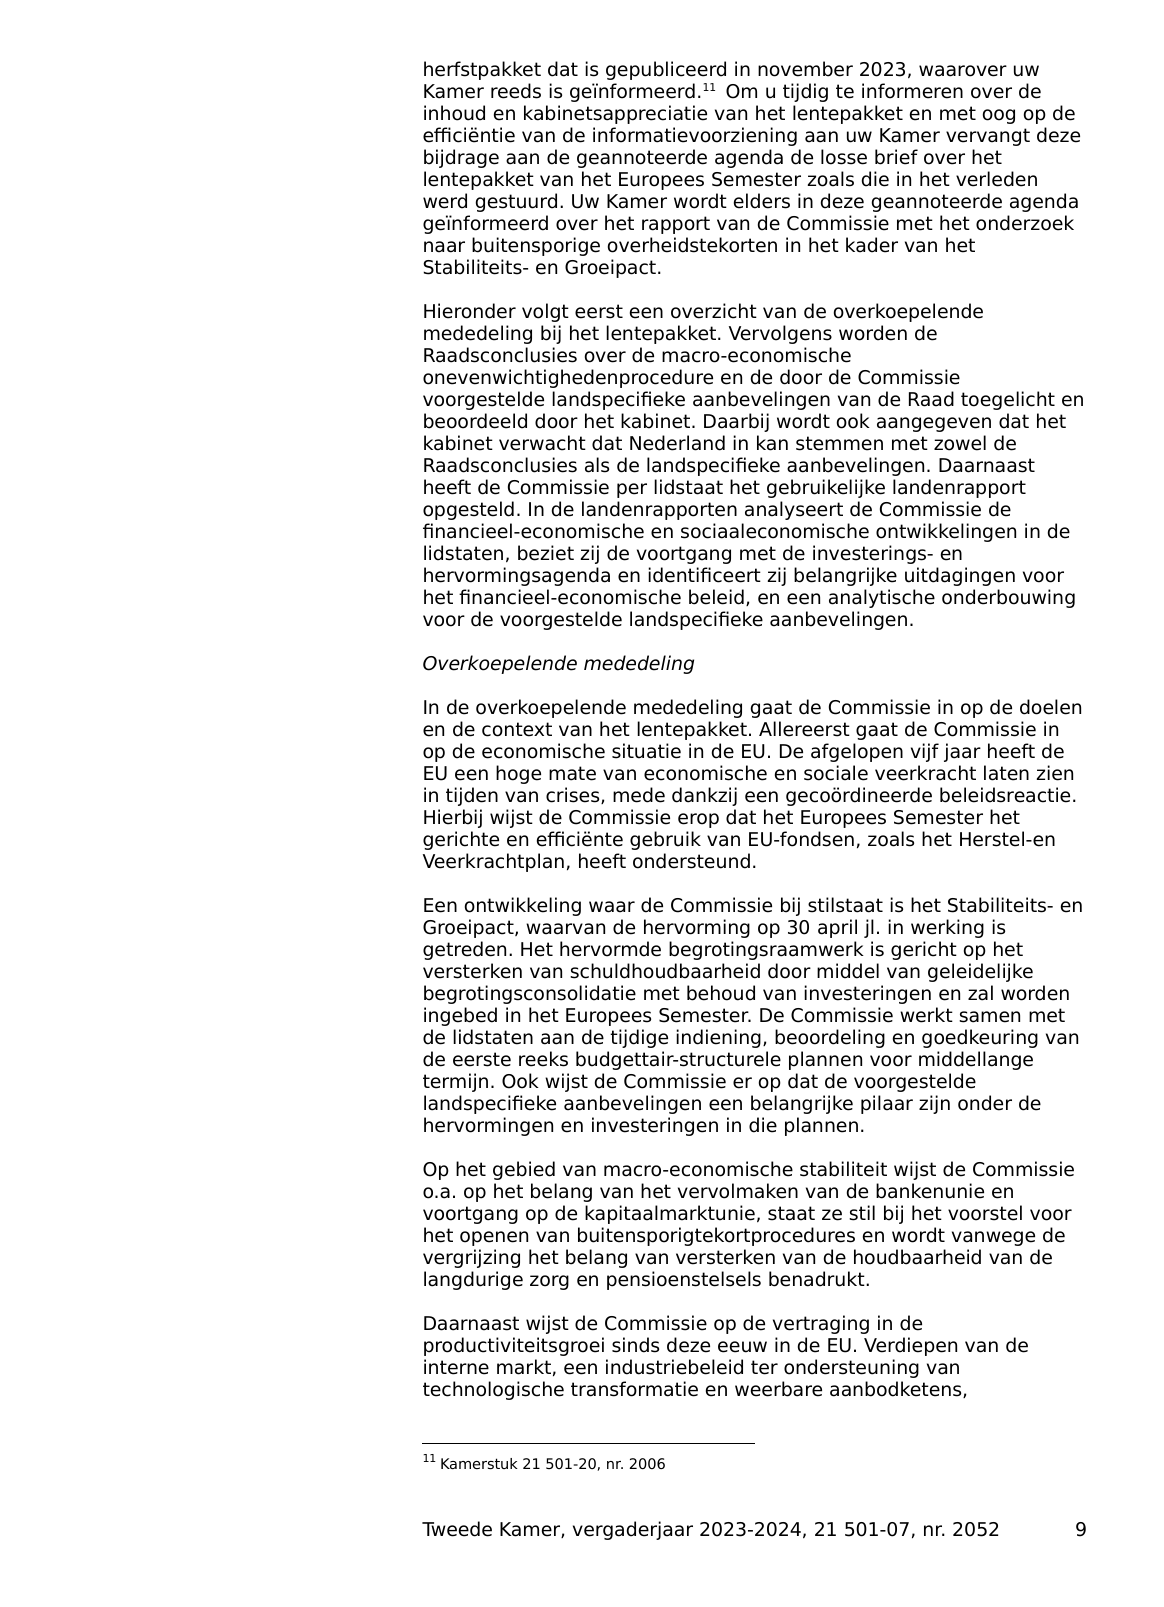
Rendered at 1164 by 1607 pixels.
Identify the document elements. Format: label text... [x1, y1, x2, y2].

text Daarnaast wijst de Commissie op de vertraging in de productiviteitsgroei sinds deze eeuw in de EU. Verdiepen van de interne markt, een industriebeleid ter ondersteuning van technologische transformatie en weerbare aanbodketens, [422, 1313, 1087, 1401]
text herfstpakket dat is gepubliceerd in november 2023, waarover uw Kamer reeds is geïnformeerd. Om u tijdig te informeren over de inhoud en kabinetsappreciatie van het lentepakket en met oog op de efficiëntie van de informatievoorziening aan uw Kamer vervangt deze bijdrage aan de geannoteerde agenda de losse brief over het lentepakket van het Europees Semester zoals die in het verleden werd gestuurd. Uw Kamer wordt elders in deze geannoteerde agenda geïnformeerd over het rapport van de Commissie met het onderzoek naar buitensporige overheidstekorten in het kader van het Stabiliteits- en Groeipact. [422, 59, 1087, 279]
text Op het gebied van macro-economische stabiliteit wijst de Commissie o.a. op het belang van het vervolmaken van de bankenunie en voortgang op de kapitaalmarktunie, staat ze stil bij het voorstel voor het openen van buitensporigtekortprocedures en wordt vanwege de vergrijzing het belang van versterken van de houdbaarheid van de langdurige zorg en pensioenstelsels benadrukt. [422, 1159, 1087, 1291]
text Hieronder volgt eerst een overzicht van de overkoepelende mededeling bij het lentepakket. Vervolgens worden de Raadsconclusies over de macro-economische onevenwichtighedenprocedure en de door de Commissie voorgestelde landspecifieke aanbevelingen van de Raad toegelicht en beoordeeld door het kabinet. Daarbij wordt ook aangegeven dat het kabinet verwacht dat Nederland in kan stemmen met zowel de Raadsconclusies als de landspecifieke aanbevelingen. Daarnaast heeft de Commissie per lidstaat het gebruikelijke landenrapport opgesteld. In de landenrapporten analyseert de Commissie de financieel-economische en sociaaleconomische ontwikkelingen in de lidstaten, beziet zij de voortgang met de investerings- en hervormingsagenda en identificeert zij belangrijke uitdagingen voor het financieel-economische beleid, en een analytische onderbouwing voor de voorgestelde landspecifieke aanbevelingen. [422, 301, 1087, 631]
text Kamerstuk 21 501-20, nr. 2006 [422, 1452, 1087, 1474]
text In de overkoepelende mededeling gaat de Commissie in op de doelen en de context van het lentepakket. Allereerst gaat de Commissie in op de economische situatie in de EU. De afgelopen vijf jaar heeft de EU een hoge mate van economische en sociale veerkracht laten zien in tijden van crises, mede dankzij een gecoördineerde beleidsreactie. Hierbij wijst de Commissie erop dat het Europees Semester het gerichte en efficiënte gebruik van EU-fondsen, zoals het Herstel-en Veerkrachtplan, heeft ondersteund. [422, 697, 1087, 873]
subtitle Overkoepelende mededeling [422, 653, 1087, 675]
text Een ontwikkeling waar de Commissie bij stilstaat is het Stabiliteits- en Groeipact, waarvan de hervorming op 30 april jl. in werking is getreden. Het hervormde begrotingsraamwerk is gericht op het versterken van schuldhoudbaarheid door middel van geleidelijke begrotingsconsolidatie met behoud van investeringen en zal worden ingebed in het Europees Semester. De Commissie werkt samen met de lidstaten aan de tijdige indiening, beoordeling en goedkeuring van de eerste reeks budgettair-structurele plannen voor middellange termijn. Ook wijst de Commissie er op dat de voorgestelde landspecifieke aanbevelingen een belangrijke pilaar zijn onder de hervormingen en investeringen in die plannen. [422, 895, 1087, 1137]
